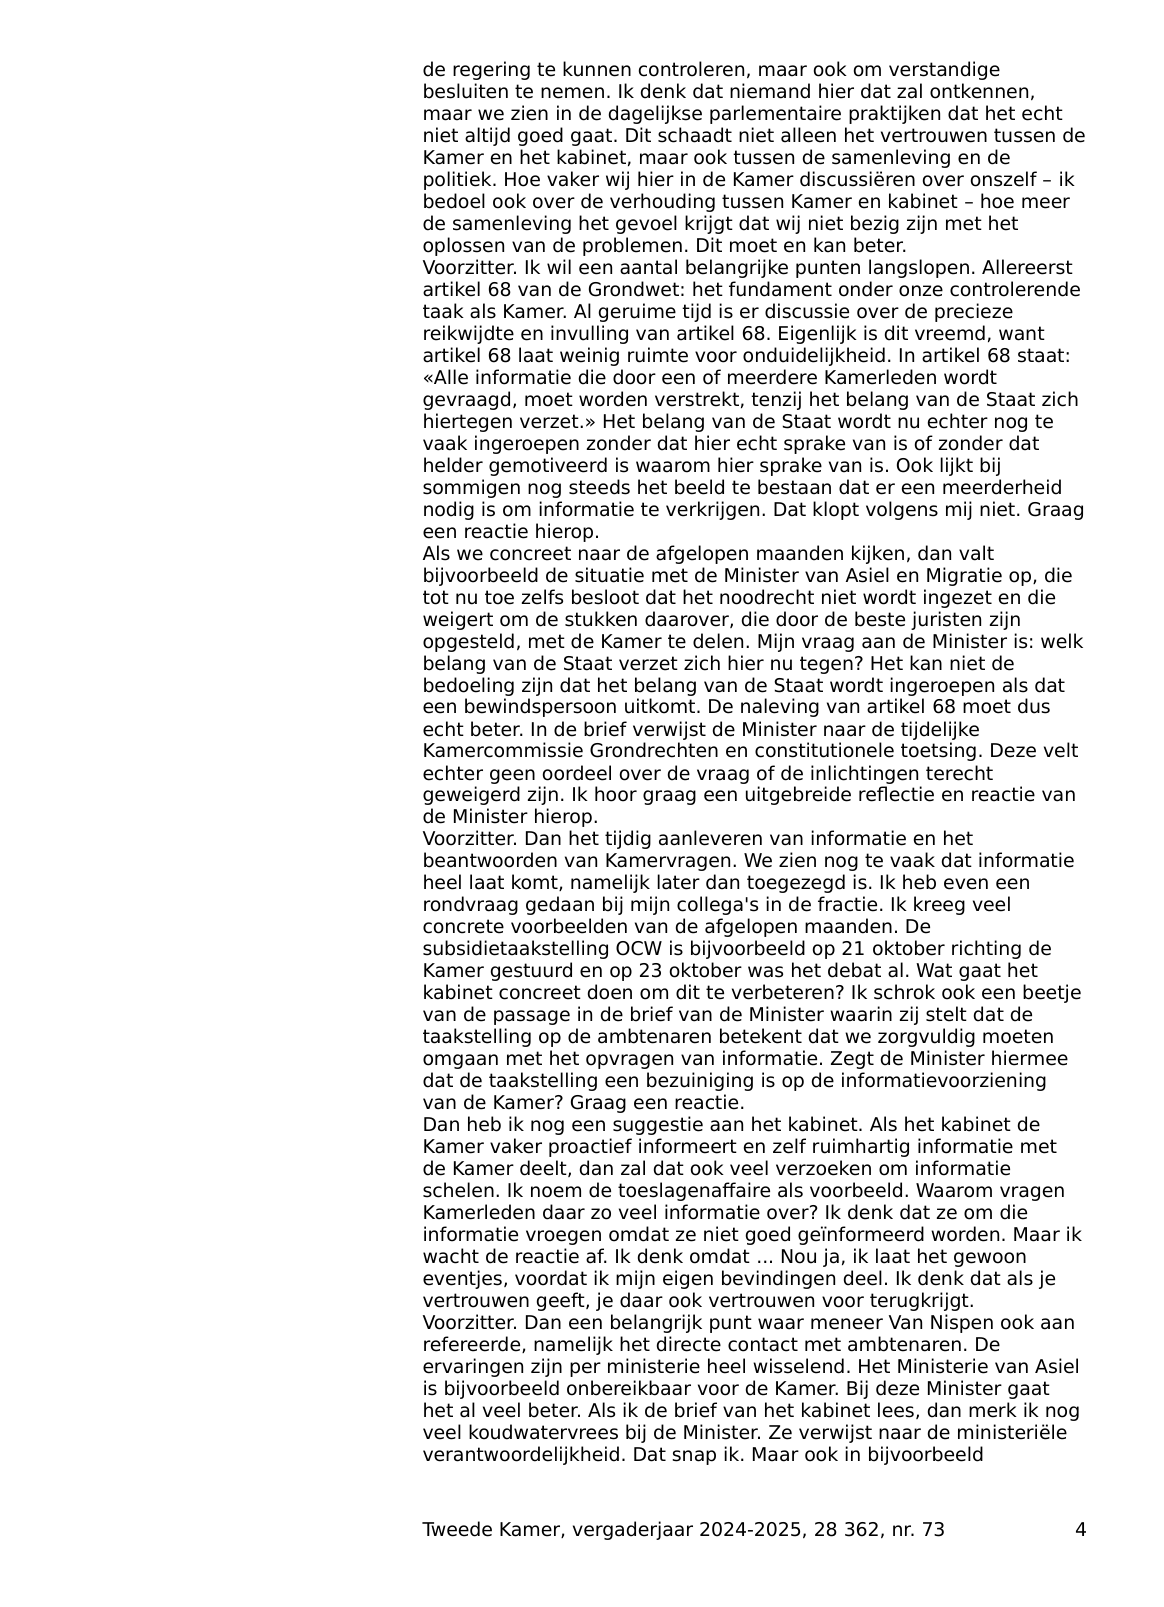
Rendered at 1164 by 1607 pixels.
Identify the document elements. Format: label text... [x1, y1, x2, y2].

text Voorzitter. Ik wil een aantal belangrijke punten langslopen. Allereerst artikel 68 van de Grondwet: het fundament onder onze controlerende taak als Kamer. Al geruime tijd is er discussie over de precieze reikwijdte en invulling van artikel 68. Eigenlijk is dit vreemd, want artikel 68 laat weinig ruimte voor onduidelijkheid. In artikel 68 staat: «Alle informatie die door een of meerdere Kamerleden wordt gevraagd, moet worden verstrekt, tenzij het belang van de Staat zich hiertegen verzet.» Het belang van de Staat wordt nu echter nog te vaak ingeroepen zonder dat hier echt sprake van is of zonder dat helder gemotiveerd is waarom hier sprake van is. Ook lijkt bij sommigen nog steeds het beeld te bestaan dat er een meerderheid nodig is om informatie te verkrijgen. Dat klopt volgens mij niet. Graag een reactie hierop. [422, 257, 1087, 543]
text Als we concreet naar de afgelopen maanden kijken, dan valt bijvoorbeeld de situatie met de Minister van Asiel en Migratie op, die tot nu toe zelfs besloot dat het noodrecht niet wordt ingezet en die weigert om de stukken daarover, die door de beste juristen zijn opgesteld, met de Kamer te delen. Mijn vraag aan de Minister is: welk belang van de Staat verzet zich hier nu tegen? Het kan niet de bedoeling zijn dat het belang van de Staat wordt ingeroepen als dat een bewindspersoon uitkomt. De naleving van artikel 68 moet dus echt beter. In de brief verwijst de Minister naar de tijdelijke Kamercommissie Grondrechten en constitutionele toetsing. Deze velt echter geen oordeel over de vraag of de inlichtingen terecht geweigerd zijn. Ik hoor graag een uitgebreide reflectie en reactie van de Minister hierop. [422, 543, 1087, 828]
text Dan heb ik nog een suggestie aan het kabinet. Als het kabinet de Kamer vaker proactief informeert en zelf ruimhartig informatie met de Kamer deelt, dan zal dat ook veel verzoeken om informatie schelen. Ik noem de toeslagenaffaire als voorbeeld. Waarom vragen Kamerleden daar zo veel informatie over? Ik denk dat ze om die informatie vroegen omdat ze niet goed geïnformeerd worden. Maar ik wacht de reactie af. Ik denk omdat ... Nou ja, ik laat het gewoon eventjes, voordat ik mijn eigen bevindingen deel. Ik denk dat als je vertrouwen geeft, je daar ook vertrouwen voor terugkrijgt. [422, 1114, 1087, 1312]
text Voorzitter. Dan het tijdig aanleveren van informatie en het beantwoorden van Kamervragen. We zien nog te vaak dat informatie heel laat komt, namelijk later dan toegezegd is. Ik heb even een rondvraag gedaan bij mijn collega's in de fractie. Ik kreeg veel concrete voorbeelden van de afgelopen maanden. De subsidietaakstelling OCW is bijvoorbeeld op 21 oktober richting de Kamer gestuurd en op 23 oktober was het debat al. Wat gaat het kabinet concreet doen om dit te verbeteren? Ik schrok ook een beetje van de passage in de brief van de Minister waarin zij stelt dat de taakstelling op de ambtenaren betekent dat we zorgvuldig moeten omgaan met het opvragen van informatie. Zegt de Minister hiermee dat de taakstelling een bezuiniging is op de informatievoorziening van de Kamer? Graag een reactie. [422, 828, 1087, 1114]
text Voorzitter. Dan een belangrijk punt waar meneer Van Nispen ook aan refereerde, namelijk het directe contact met ambtenaren. De ervaringen zijn per ministerie heel wisselend. Het Ministerie van Asiel is bijvoorbeeld onbereikbaar voor de Kamer. Bij deze Minister gaat het al veel beter. Als ik de brief van het kabinet lees, dan merk ik nog veel koudwatervrees bij de Minister. Ze verwijst naar de ministeriële verantwoordelijkheid. Dat snap ik. Maar ook in bijvoorbeeld [422, 1312, 1087, 1466]
text de regering te kunnen controleren, maar ook om verstandige besluiten te nemen. Ik denk dat niemand hier dat zal ontkennen, maar we zien in de dagelijkse parlementaire praktijken dat het echt niet altijd goed gaat. Dit schaadt niet alleen het vertrouwen tussen de Kamer en het kabinet, maar ook tussen de samenleving en de politiek. Hoe vaker wij hier in de Kamer discussiëren over onszelf – ik bedoel ook over de verhouding tussen Kamer en kabinet – hoe meer de samenleving het gevoel krijgt dat wij niet bezig zijn met het oplossen van de problemen. Dit moet en kan beter. [422, 59, 1087, 257]
